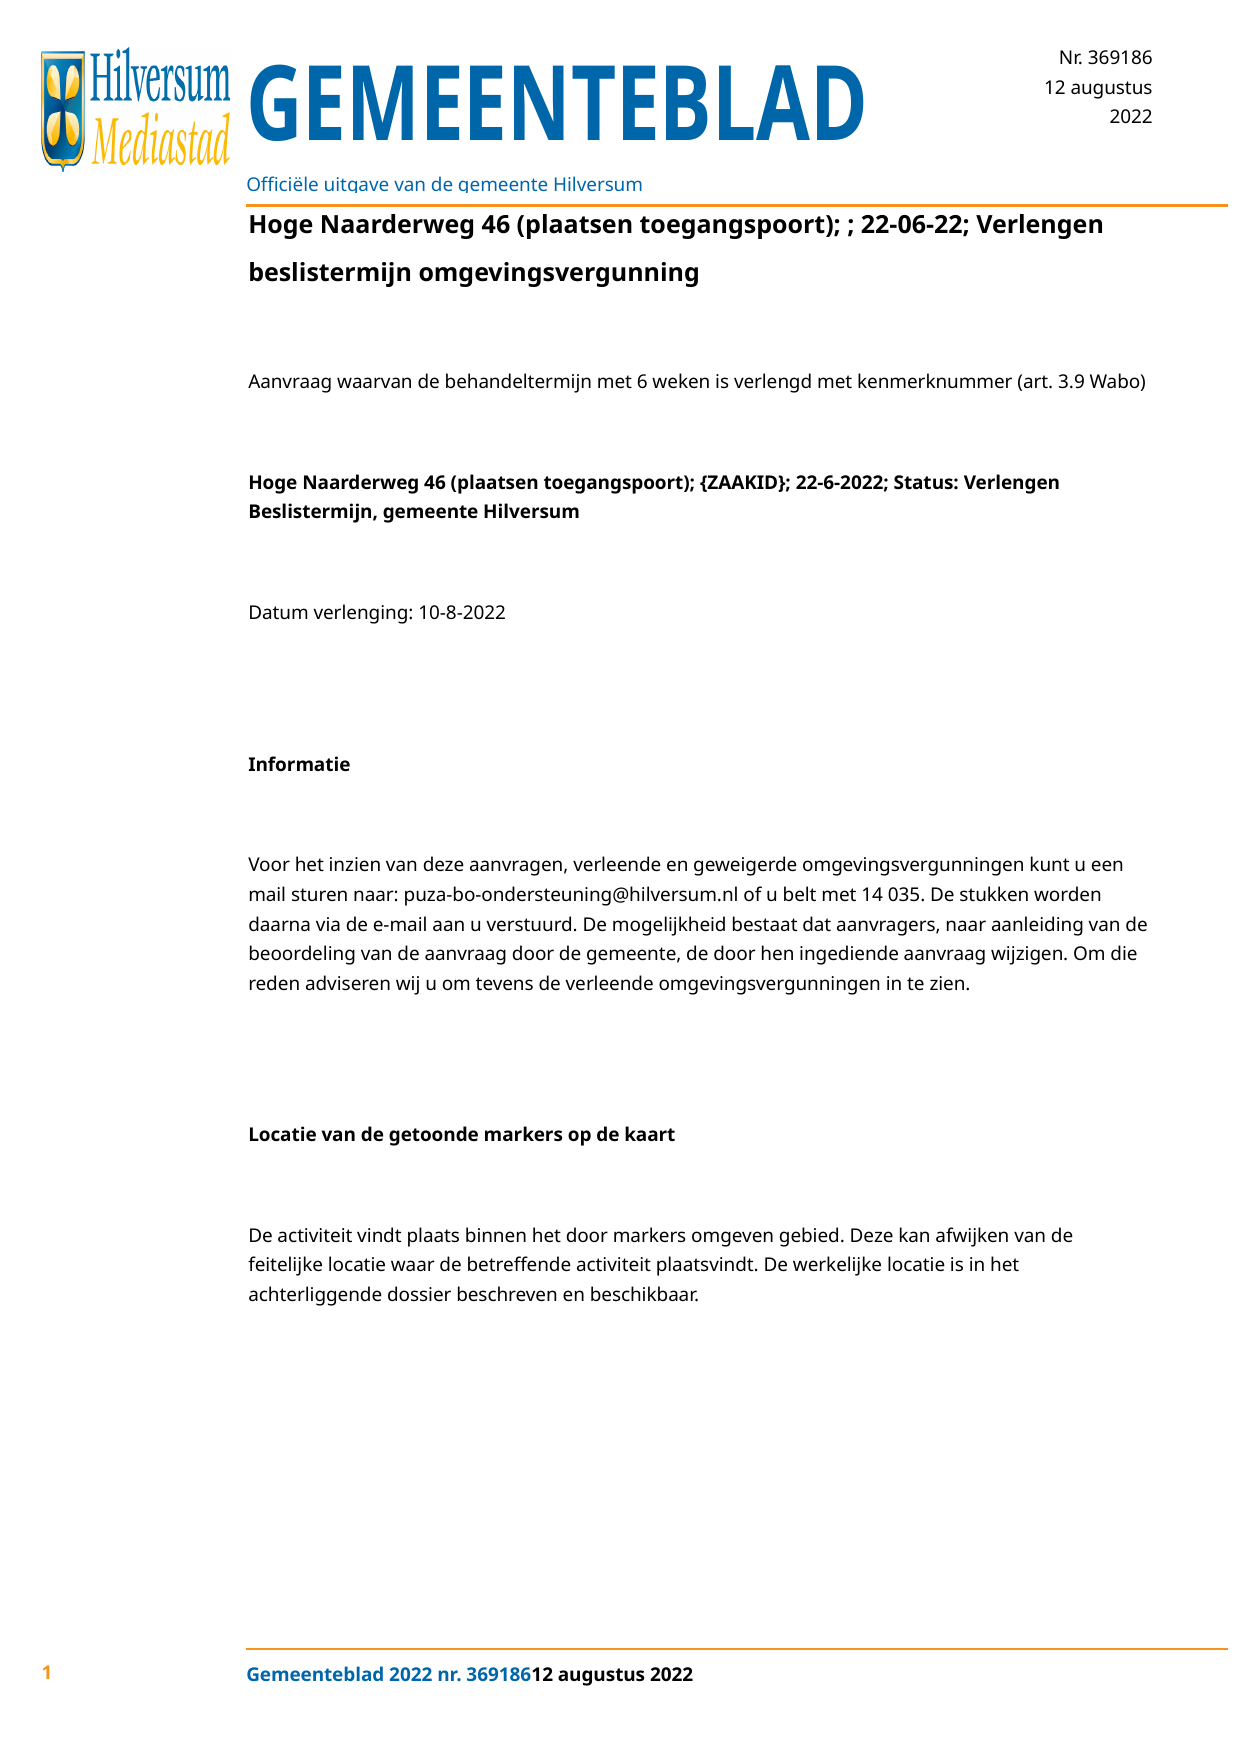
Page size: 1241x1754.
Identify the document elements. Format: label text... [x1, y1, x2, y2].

text Aanvraag waarvan de behandeltermijn met 6 weken is verlengd met kenmerknummer (art. 3.9 Wabo) [248, 368, 1152, 394]
text Hoge Naarderweg 46 (plaatsen toegangspoort); {ZAAKID}; 22-6-2022; Status: Verlengen Beslistermijn, gemeente Hilversum [248, 469, 1152, 524]
text Voor het inzien van deze aanvragen, verleende en geweigerde omgevingsvergunningen kunt u een mail sturen naar: puza-bo-ondersteuning@hilversum.nl of u belt met 14 035. De stukken worden daarna via de e-mail aan u verstuurd. De mogelijkheid bestaat dat aanvragers, naar aanleiding van de beoordeling van de aanvraag door de gemeente, de door hen ingediende aanvraag wijzigen. Om die reden adviseren wij u om tevens de verleende omgevingsvergunningen in te zien. [248, 852, 1152, 996]
picture [41, 47, 231, 172]
text Locatie van de getoonde markers op de kaart [248, 1121, 1152, 1147]
text Informatie [248, 751, 1152, 777]
text Hoge Naarderweg 46 (plaatsen toegangspoort); ; 22-06-22; Verlengen beslistermijn omgevingsvergunning [248, 207, 1152, 288]
text Datum verlenging: 10-8-2022 [248, 599, 1152, 625]
text De activiteit vindt plaats binnen het door markers omgeven gebied. Deze kan afwijken van de feitelijke locatie waar de betreffende activiteit plaatsvindt. De werkelijke locatie is in het achterliggende dossier beschreven en beschikbaar. [248, 1222, 1152, 1307]
